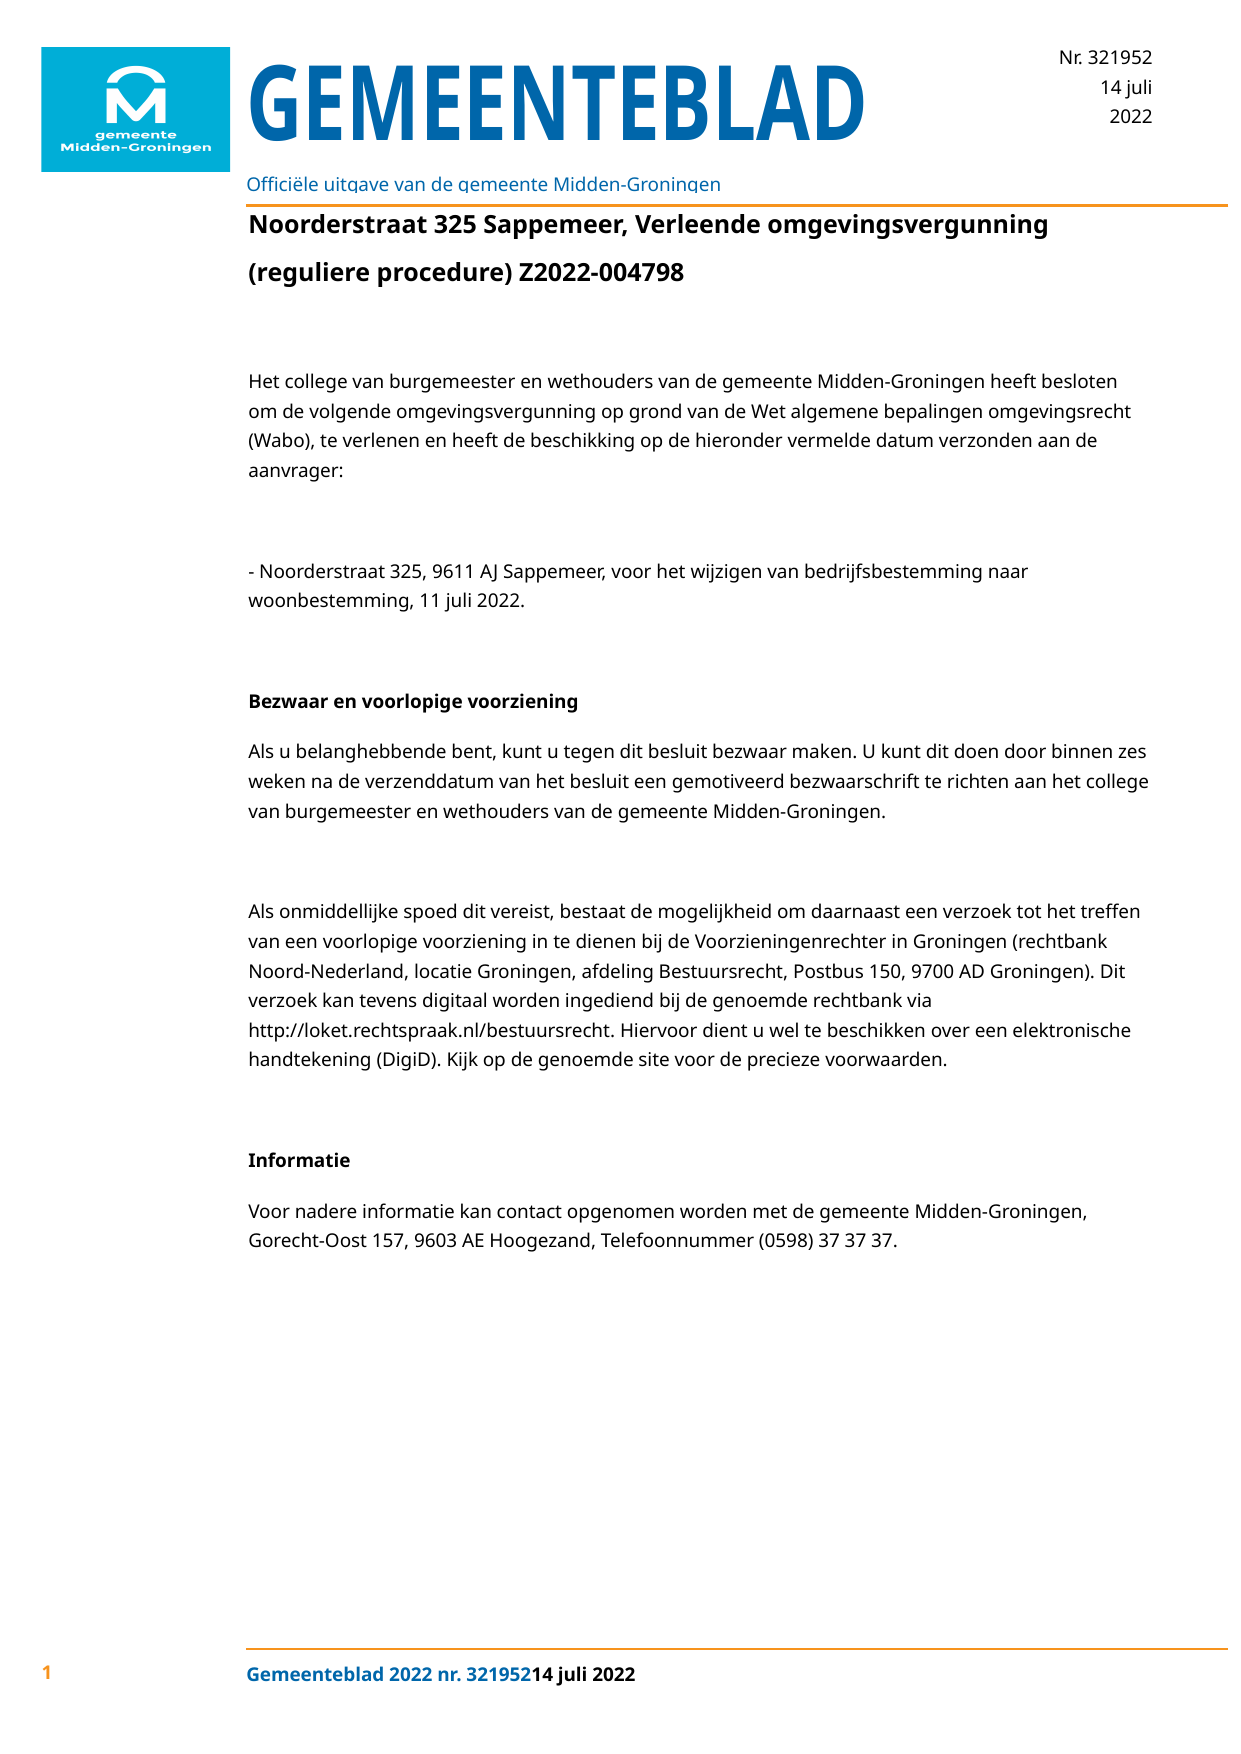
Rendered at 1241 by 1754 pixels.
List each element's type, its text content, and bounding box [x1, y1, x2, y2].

text Bezwaar en voorlopige voorziening [248, 688, 1152, 714]
text Het college van burgemeester en wethouders van de gemeente Midden-Groningen heeft besloten om de volgende omgevingsvergunning op grond van de Wet algemene bepalingen omgevingsrecht (Wabo), te verlenen en heeft de beschikking op de hieronder vermelde datum verzonden aan de aanvrager: [248, 368, 1152, 483]
text Als u belanghebbende bent, kunt u tegen dit besluit bezwaar maken. U kunt dit doen door binnen zes weken na de verzenddatum van het besluit een gemotiveerd bezwaarschrift te richten aan het college van burgemeester en wethouders van de gemeente Midden-Groningen. [248, 739, 1152, 824]
text - Noorderstraat 325, 9611 AJ Sappemeer, voor het wijzigen van bedrijfsbestemming naar woonbestemming, 11 juli 2022. [248, 558, 1152, 613]
picture [107, 89, 165, 122]
text Informatie [248, 1147, 1152, 1173]
text Voor nadere informatie kan contact opgenomen worden met de gemeente Midden-Groningen, Gorecht-Oost 157, 9603 AE Hoogezand, Telefoonnummer (0598) 37 37 37. [248, 1198, 1152, 1253]
picture [184, 146, 190, 153]
picture [108, 66, 164, 82]
text Noorderstraat 325 Sappemeer, Verleende omgevingsvergunning (reguliere procedure) Z2022-004798 [248, 207, 1152, 288]
text Als onmiddellijke spoed dit vereist, bestaat de mogelijkheid om daarnaast een verzoek tot het treffen van een voorlopige voorziening in te dienen bij de Voorzieningenrechter in Groningen (rechtbank Noord-Nederland, locatie Groningen, afdeling Bestuursrecht, Postbus 150, 9700 AD Groningen). Dit verzoek kan tevens digitaal worden ingediend bij de genoemde rechtbank via http://loket.rechtspraak.nl/bestuursrecht. Hiervoor dient u wel te beschikken over een elektronische handtekening (DigiD). Kijk op de genoemde site voor de precieze voorwaarden. [248, 899, 1152, 1072]
